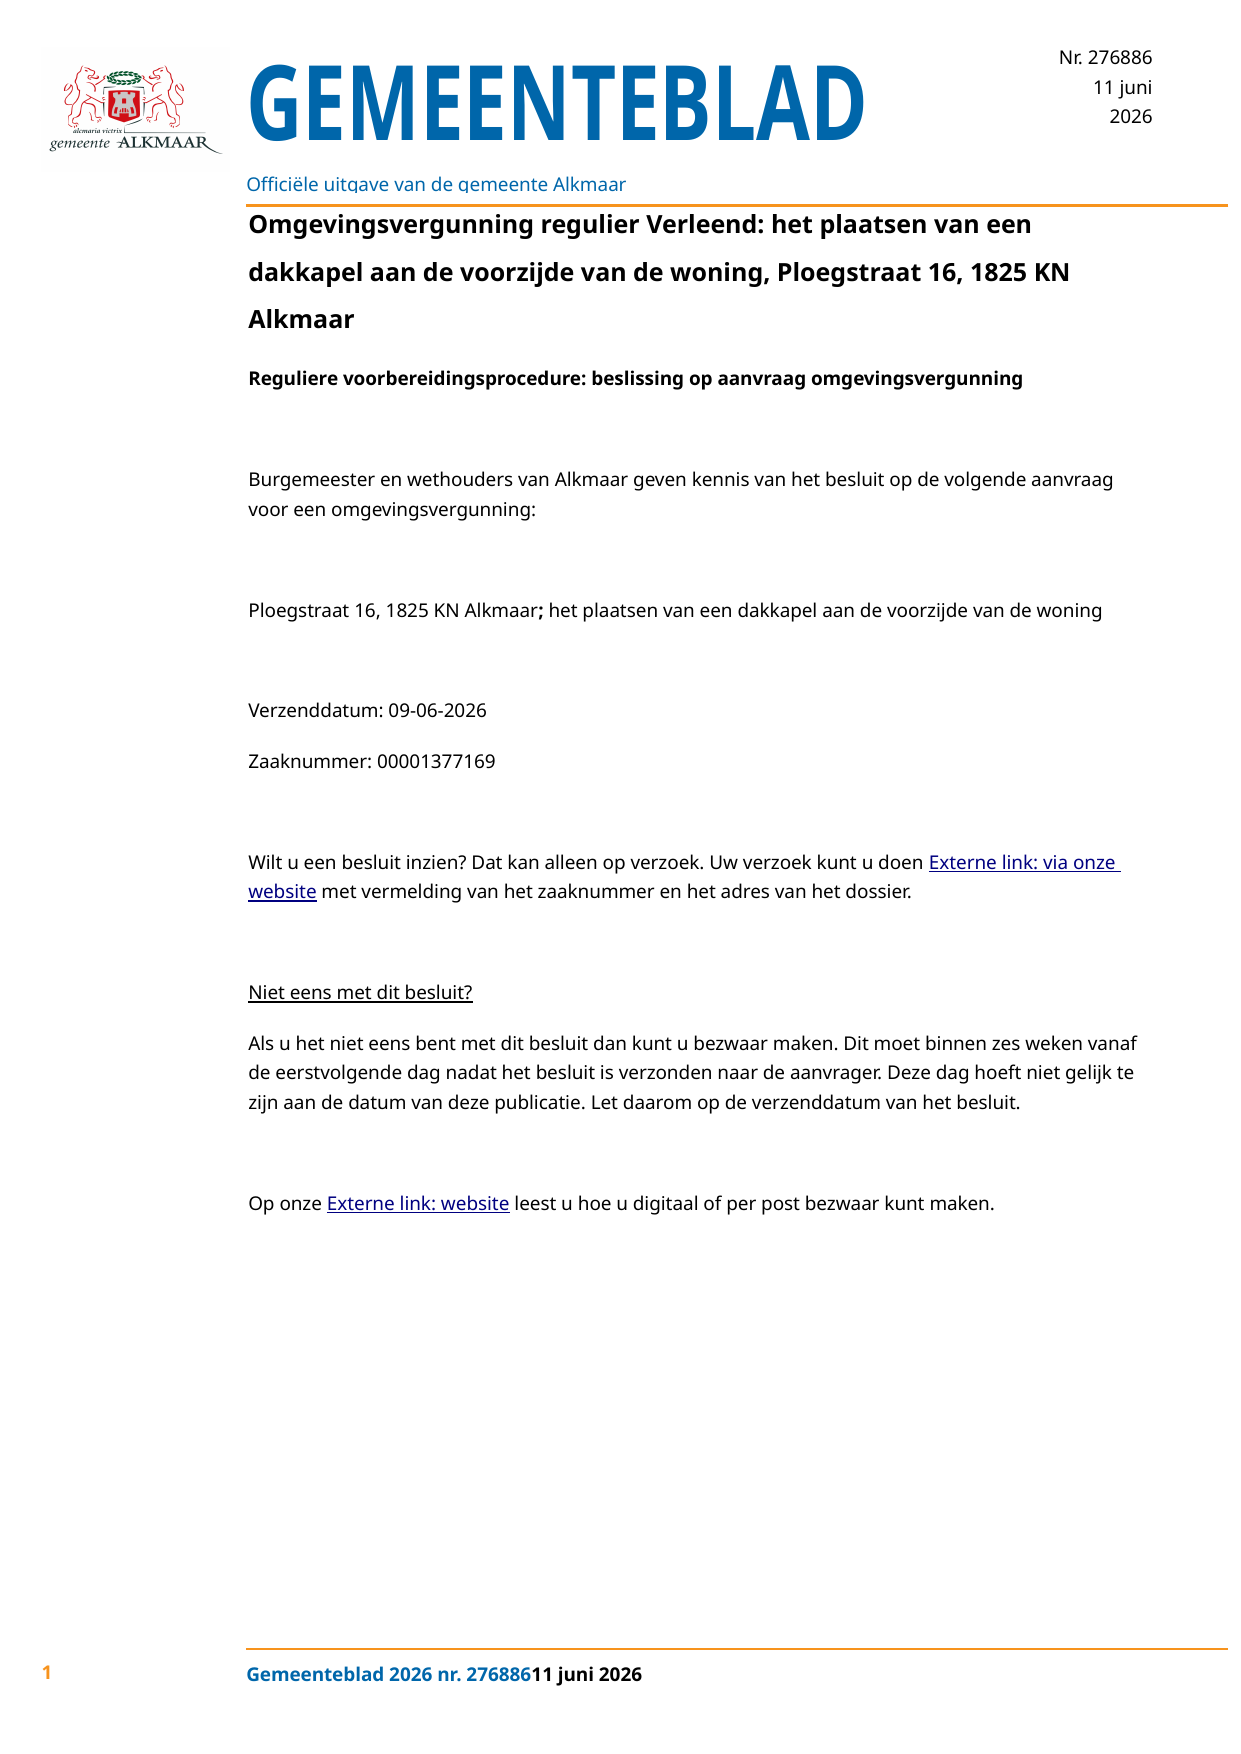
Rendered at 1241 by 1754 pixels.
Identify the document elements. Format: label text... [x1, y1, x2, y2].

text Verzenddatum: 09-06-2026 [248, 698, 1152, 723]
text Op onze Externe link: website leest u hoe u digitaal of per post bezwaar kunt maken. [248, 1190, 1152, 1215]
text Niet eens met dit besluit? [248, 979, 1152, 1005]
text Als u het niet eens bent met dit besluit dan kunt u bezwaar maken. Dit moet binnen zes weken vanaf de eerstvolgende dag nadat het besluit is verzonden naar de aanvrager. Deze dag hoeft niet gelijk te zijn aan de datum van deze publicatie. Let daarom op de verzenddatum van het besluit. [248, 1030, 1152, 1114]
text Zaaknummer: 00001377169 [248, 748, 1152, 774]
text Ploegstraat 16, 1825 KN Alkmaar; het plaatsen van een dakkapel aan de voorzijde van de woning [248, 597, 1152, 622]
text Omgevingsvergunning regulier Verleend: het plaatsen van een dakkapel aan de voorzijde van de woning, Ploegstraat 16, 1825 KN Alkmaar [248, 207, 1152, 336]
text Wilt u een besluit inzien? Dat kan alleen op verzoek. Uw verzoek kunt u doen Externe link: via onze website met vermelding van het zaaknummer en het adres van het dossier. [248, 849, 1152, 904]
picture [41, 47, 231, 172]
text Burgemeester en wethouders van Alkmaar geven kennis van het besluit op de volgende aanvraag voor een omgevingsvergunning: [248, 466, 1152, 522]
text Reguliere voorbereidingsprocedure: beslissing op aanvraag omgevingsvergunning [248, 366, 1152, 391]
